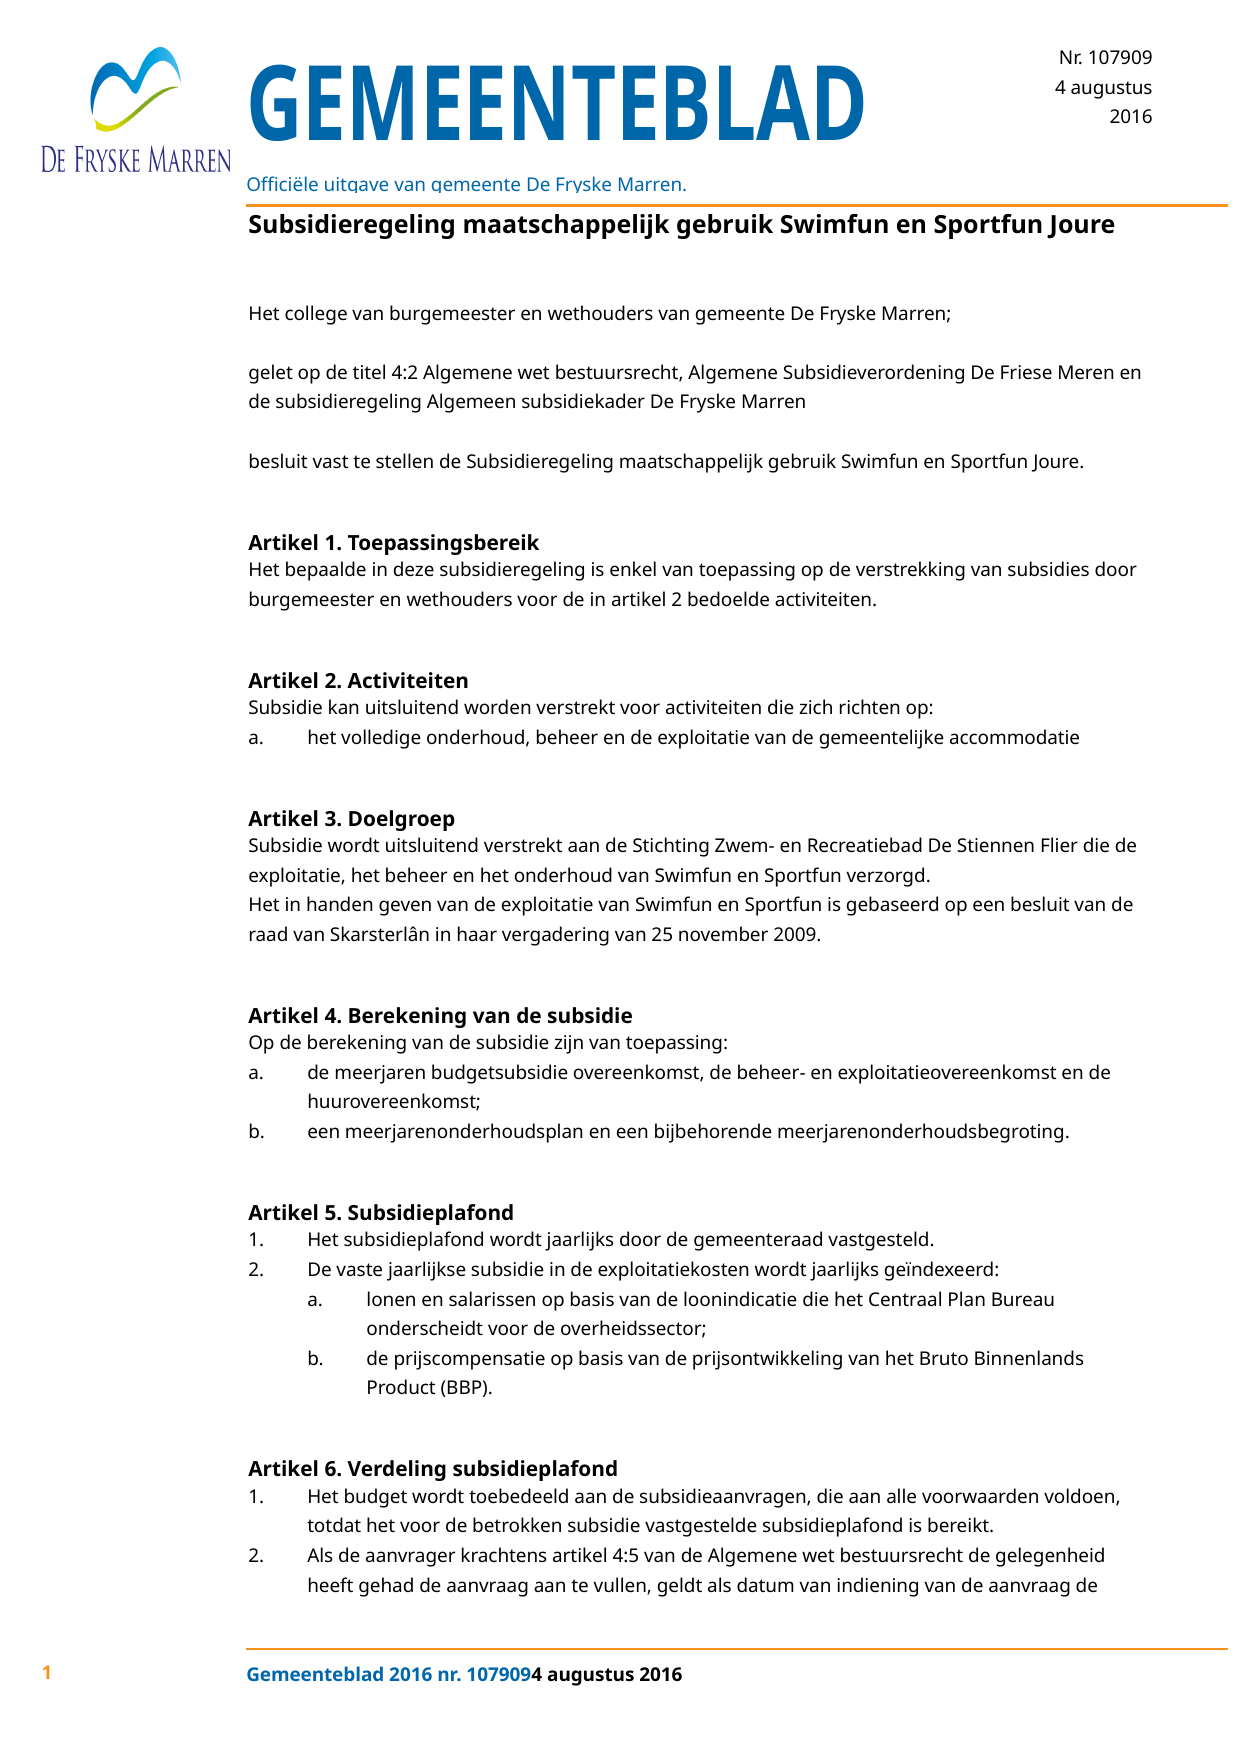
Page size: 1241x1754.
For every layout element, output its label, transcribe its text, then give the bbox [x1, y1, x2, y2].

text Artikel 1. Toepassingsbereik [248, 528, 1152, 556]
list De vaste jaarlijkse subsidie in de exploitatiekosten wordt jaarlijks geïndexeerd: [248, 1256, 1152, 1282]
list het volledige onderhoud, beheer en de exploitatie van de gemeentelijke accommodatie [248, 724, 1152, 749]
text Artikel 4. Berekening van de subsidie [248, 1001, 1152, 1029]
text Het in handen geven van de exploitatie van Swimfun en Sportfun is gebaseerd op een besluit van de raad van Skarsterlân in haar vergadering van 25 november 2009. [248, 891, 1152, 947]
text Artikel 6. Verdeling subsidieplafond [248, 1454, 1152, 1483]
list de prijscompensatie op basis van de prijsontwikkeling van het Bruto Binnenlands Product (BBP). [307, 1345, 1152, 1400]
text Subsidie wordt uitsluitend verstrekt aan de Stichting Zwem- en Recreatiebad De Stiennen Flier die de exploitatie, het beheer en het onderhoud van Swimfun en Sportfun verzorgd. [248, 832, 1152, 888]
text Het bepaalde in deze subsidieregeling is enkel van toepassing op de verstrekking van subsidies door burgemeester en wethouders voor de in artikel 2 bedoelde activiteiten. [248, 556, 1152, 612]
list een meerjarenonderhoudsplan en een bijbehorende meerjarenonderhoudsbegroting. [248, 1118, 1152, 1144]
text Artikel 2. Activiteiten [248, 666, 1152, 694]
text Subsidieregeling maatschappelijk gebruik Swimfun en Sportfun Joure [248, 207, 1152, 241]
text Artikel 3. Doelgroep [248, 804, 1152, 832]
list Het budget wordt toebedeeld aan de subsidieaanvragen, die aan alle voorwaarden voldoen, totdat het voor de betrokken subsidie vastgestelde subsidieplafond is bereikt. [248, 1483, 1152, 1538]
text besluit vast te stellen de Subsidieregeling maatschappelijk gebruik Swimfun en Sportfun Joure. [248, 448, 1152, 473]
text Artikel 5. Subsidieplafond [248, 1198, 1152, 1227]
list de meerjaren budgetsubsidie overeenkomst, de beheer- en exploitatieovereenkomst en de huurovereenkomst; [248, 1059, 1152, 1114]
list lonen en salarissen op basis van de loonindicatie die het Centraal Plan Bureau onderscheidt voor de overheidssector; [307, 1286, 1152, 1341]
text Het college van burgemeester en wethouders van gemeente De Fryske Marren; [248, 300, 1152, 326]
text Subsidie kan uitsluitend worden verstrekt voor activiteiten die zich richten op: [248, 694, 1152, 720]
text gelet op de titel 4:2 Algemene wet bestuursrecht, Algemene Subsidieverordening De Friese Meren en de subsidieregeling Algemeen subsidiekader De Fryske Marren [248, 359, 1152, 414]
list Als de aanvrager krachtens artikel 4:5 van de Algemene wet bestuursrecht de gelegenheid heeft gehad de aanvraag aan te vullen, geldt als datum van indiening van de aanvraag de [248, 1542, 1152, 1597]
picture [41, 47, 231, 172]
text Op de berekening van de subsidie zijn van toepassing: [248, 1029, 1152, 1055]
list Het subsidieplafond wordt jaarlijks door de gemeenteraad vastgesteld. [248, 1227, 1152, 1252]
